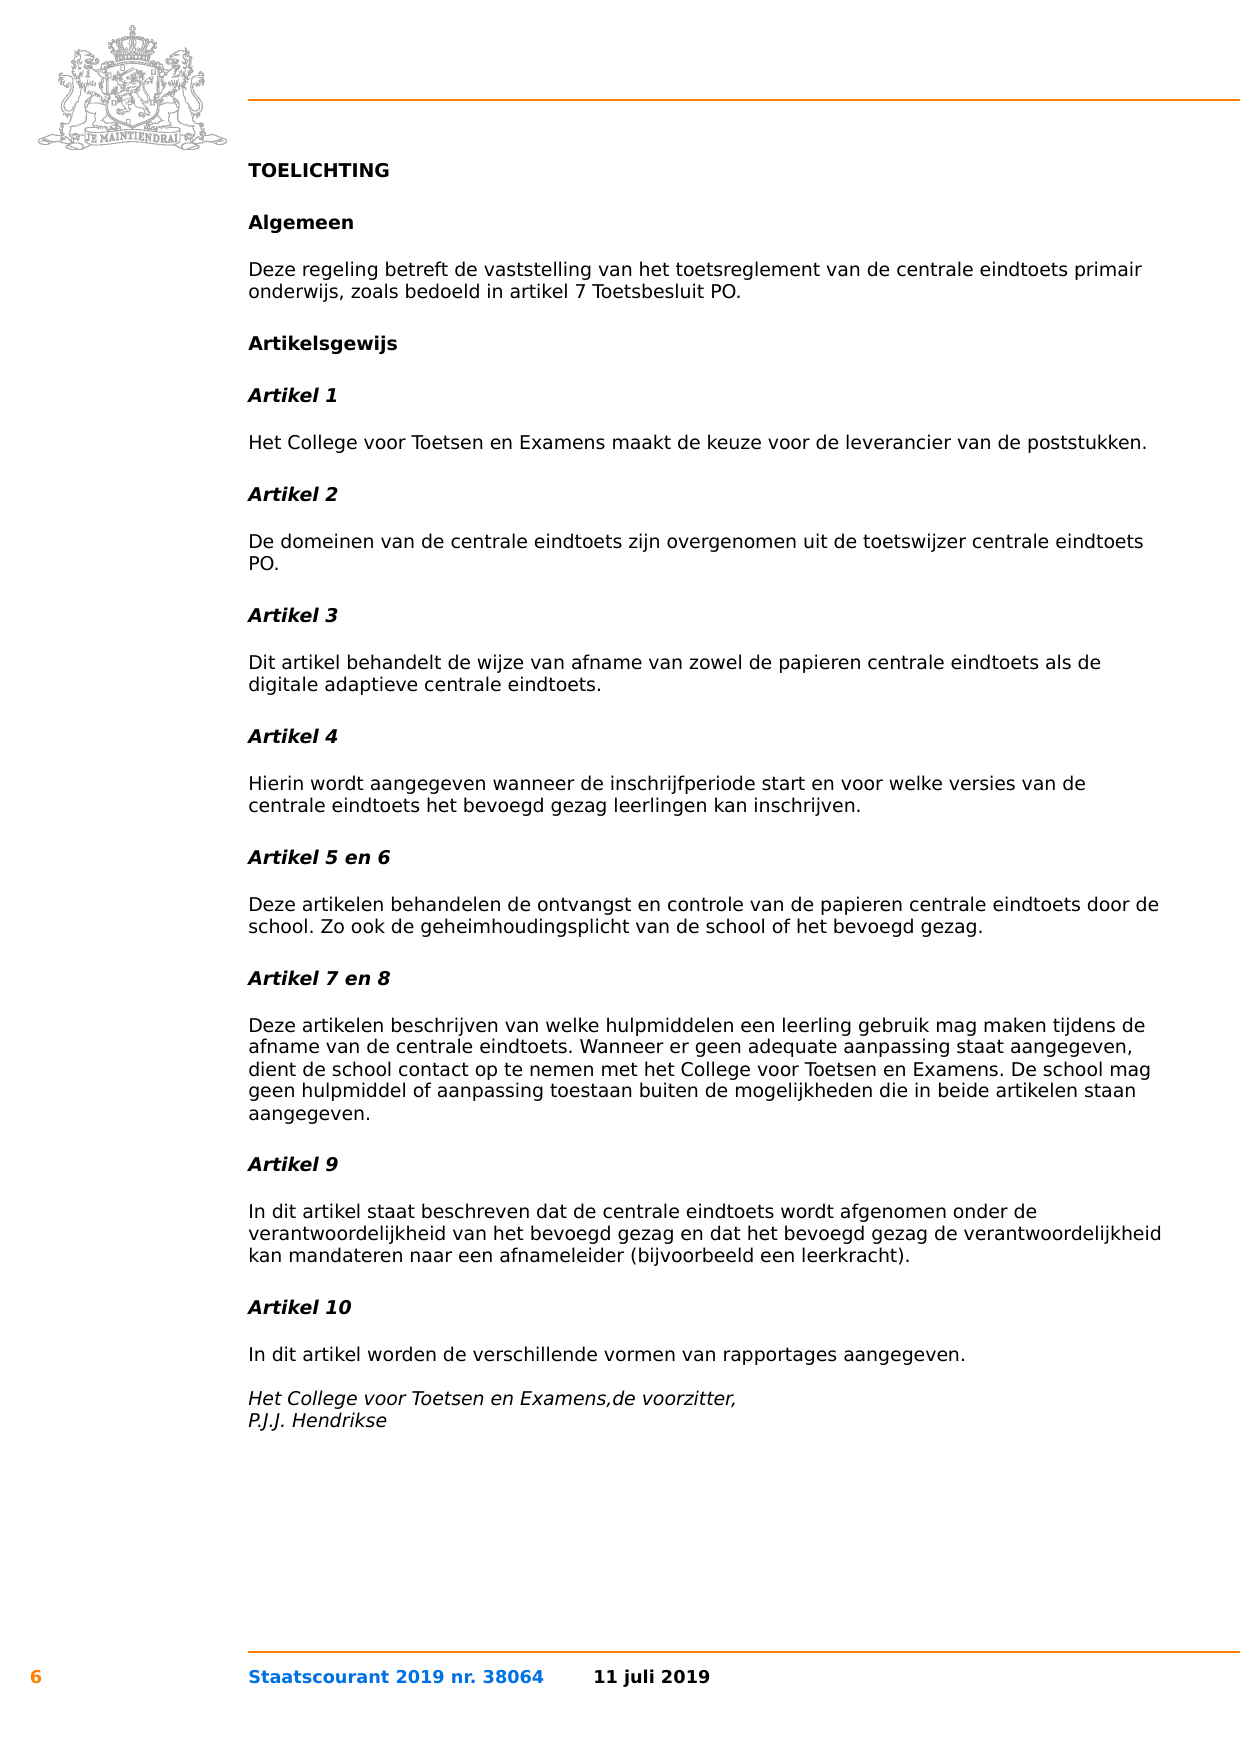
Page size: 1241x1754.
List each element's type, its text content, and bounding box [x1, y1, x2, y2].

text Deze regeling betreft de vaststelling van het toetsreglement van de centrale eindtoets primair onderwijs, zoals bedoeld in artikel 7 Toetsbesluit PO. [248, 259, 1163, 303]
subtitle Artikel 4 [248, 726, 1163, 748]
subtitle TOELICHTING [248, 160, 1163, 182]
text In dit artikel worden de verschillende vormen van rapportages aangegeven. [248, 1344, 1163, 1366]
text Hierin wordt aangegeven wanneer de inschrijfperiode start en voor welke versies van de centrale eindtoets het bevoegd gezag leerlingen kan inschrijven. [248, 773, 1163, 817]
text Deze artikelen beschrijven van welke hulpmiddelen een leerling gebruik mag maken tijdens de afname van de centrale eindtoets. Wanneer er geen adequate aanpassing staat aangegeven, dient de school contact op te nemen met het College voor Toetsen en Examens. De school mag geen hulpmiddel of aanpassing toestaan buiten de mogelijkheden die in beide artikelen staan aangegeven. [248, 1014, 1163, 1124]
subtitle Artikel 7 en 8 [248, 967, 1163, 989]
text De domeinen van de centrale eindtoets zijn overgenomen uit de toetswijzer centrale eindtoets PO. [248, 531, 1163, 575]
subtitle Artikel 1 [248, 385, 1163, 407]
subtitle Artikel 3 [248, 605, 1163, 627]
text Deze artikelen behandelen de ontvangst en controle van de papieren centrale eindtoets door de school. Zo ook de geheimhoudingsplicht van de school of het bevoegd gezag. [248, 893, 1163, 937]
text Dit artikel behandelt de wijze van afname van zowel de papieren centrale eindtoets als de digitale adaptieve centrale eindtoets. [248, 652, 1163, 696]
subtitle Artikel 10 [248, 1297, 1163, 1319]
text Het College voor Toetsen en Examens maakt de keuze voor de leverancier van de poststukken. [248, 432, 1163, 454]
subtitle Artikel 5 en 6 [248, 847, 1163, 868]
subtitle Algemeen [248, 212, 1163, 234]
subtitle Artikel 2 [248, 484, 1163, 506]
text Het College voor Toetsen en Examens,de voorzitter, P.J.J. Hendrikse [248, 1388, 1163, 1432]
picture [38, 25, 227, 150]
subtitle Artikelsgewijs [248, 333, 1163, 355]
text In dit artikel staat beschreven dat de centrale eindtoets wordt afgenomen onder de verantwoordelijkheid van het bevoegd gezag en dat het bevoegd gezag de verantwoordelijkheid kan mandateren naar een afnameleider (bijvoorbeeld een leerkracht). [248, 1201, 1163, 1267]
subtitle Artikel 9 [248, 1154, 1163, 1176]
